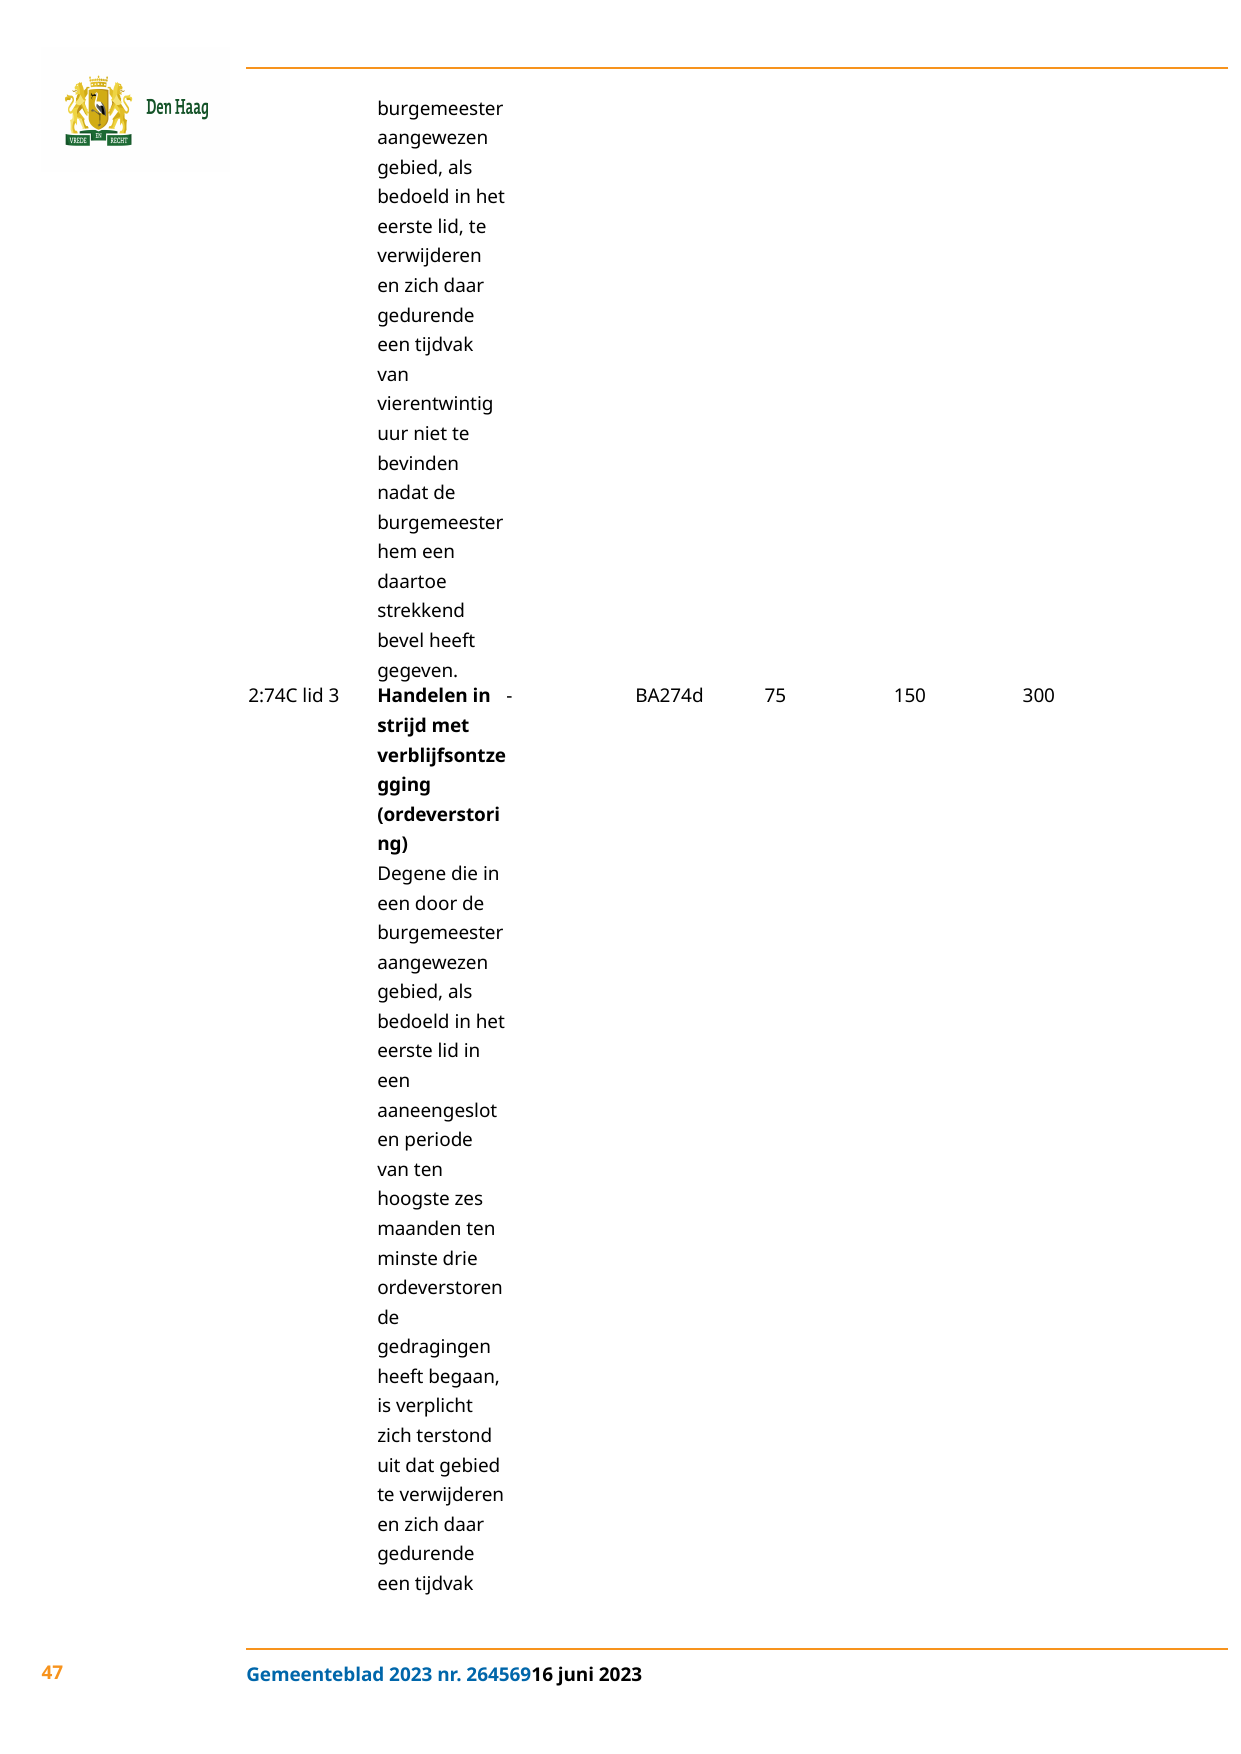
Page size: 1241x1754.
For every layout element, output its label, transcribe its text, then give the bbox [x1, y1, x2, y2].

table_cell [894, 95, 1022, 683]
table_cell [764, 95, 893, 683]
table_cell Handelen in strijd met verblijfsontzegging (ordeverstoring) Degene die in een door de burgemeester aangewezen gebied, als bedoeld in het eerste lid in een aaneengesloten periode van ten hoogste zes maanden ten minste drie ordeverstorende gedragingen heeft begaan, is verplicht zich terstond uit dat gebied te verwijderen en zich daar gedurende een tijdvak [377, 683, 506, 1596]
table_cell BA274d [635, 683, 764, 1596]
table_cell 300 [1023, 683, 1152, 1596]
table_cell [1023, 95, 1152, 683]
table_cell burgemeester aangewezen gebied, als bedoeld in het eerste lid, te verwijderen en zich daar gedurende een tijdvak van vierentwintig uur niet te bevinden nadat de burgemeester hem een daartoe strekkend bevel heeft gegeven. [377, 95, 506, 683]
table_cell [248, 95, 377, 683]
table_cell - [506, 683, 635, 1596]
table_cell 150 [894, 683, 1022, 1596]
table_cell - [506, 95, 635, 683]
table_cell 2:74C lid 3 [248, 683, 377, 1596]
table_cell 75 [764, 683, 893, 1596]
picture [41, 47, 231, 172]
table_cell [635, 95, 764, 683]
